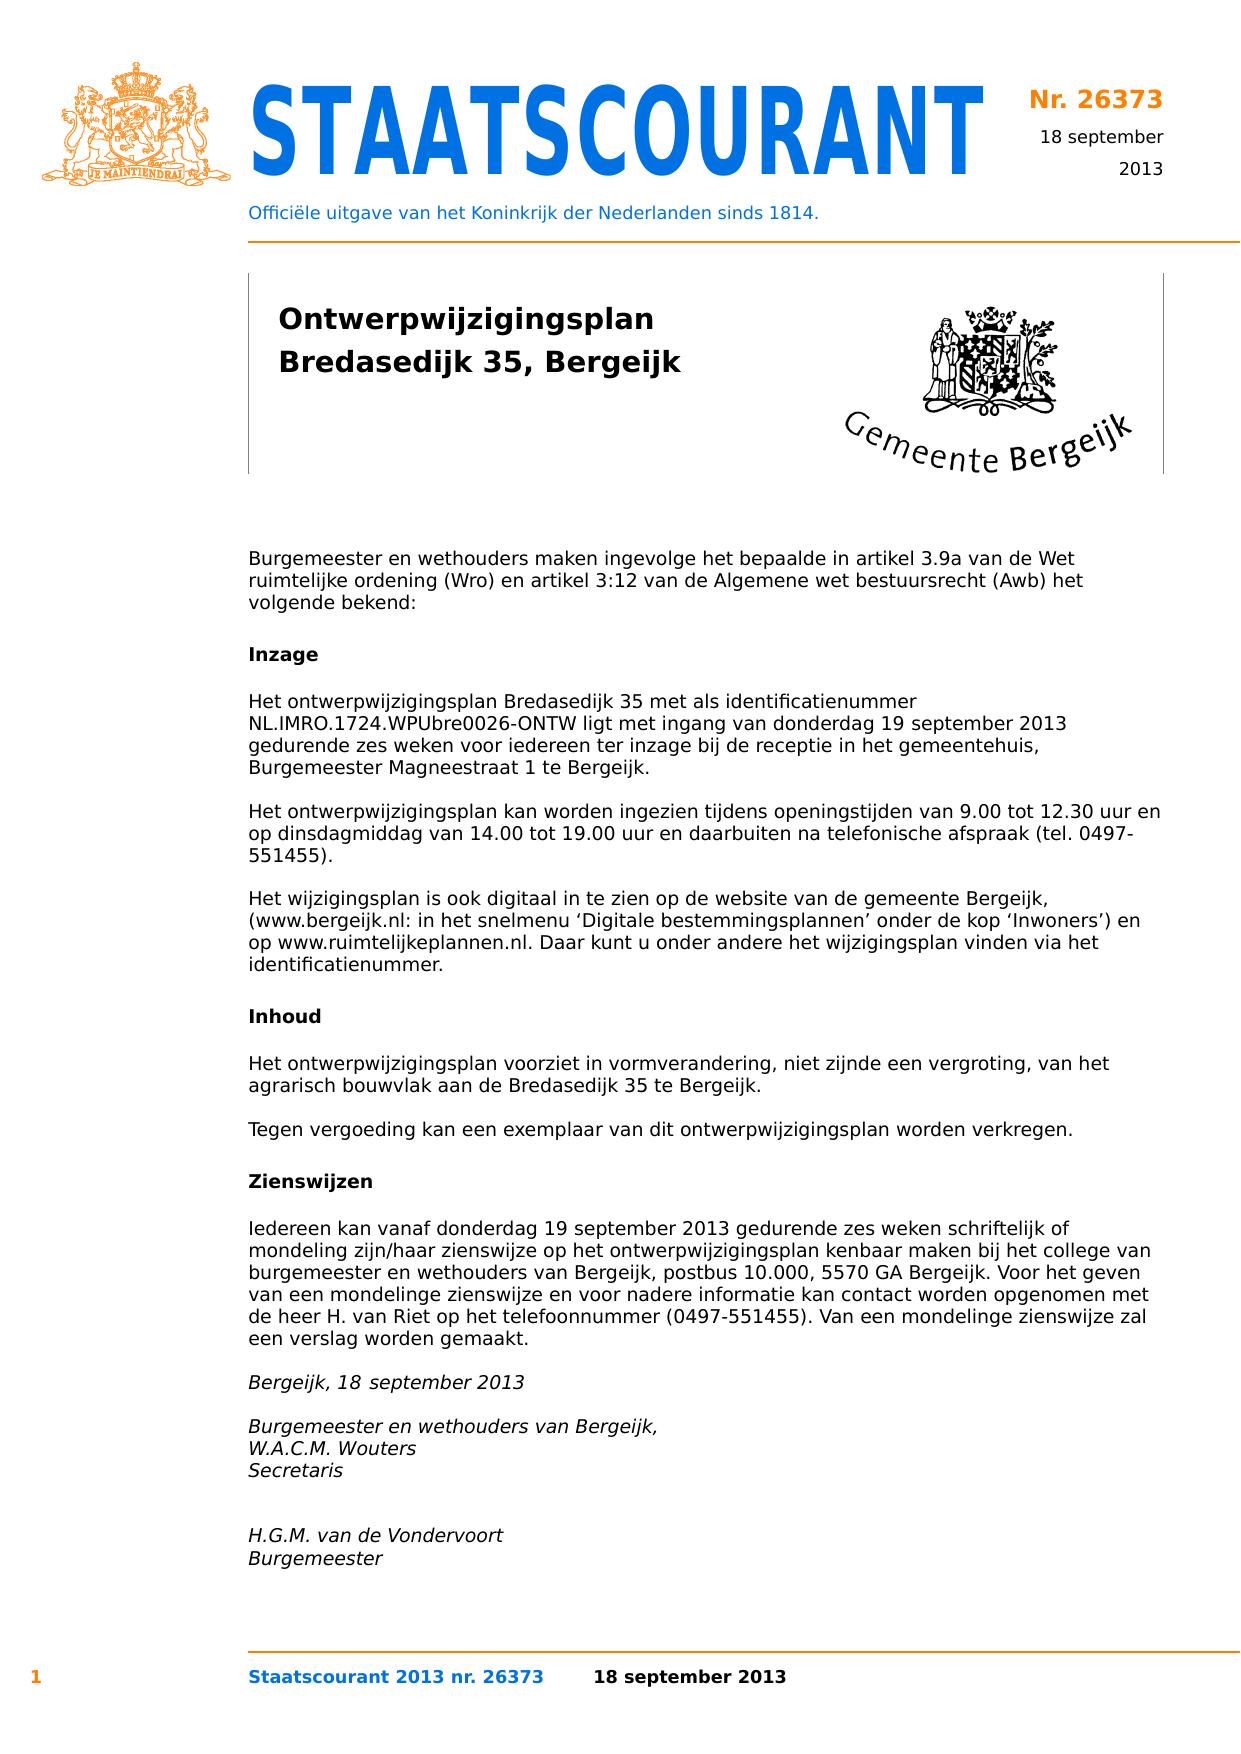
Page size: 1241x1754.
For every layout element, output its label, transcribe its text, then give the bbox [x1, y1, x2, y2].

subtitle Inzage [248, 644, 1163, 666]
picture [41, 62, 231, 186]
subtitle Zienswijzen [248, 1171, 1163, 1193]
subtitle Ontwerpwijzigingsplan Bredasedijk 35, Bergeijk [249, 273, 1163, 474]
text H.G.M. van de Vondervoort Burgemeester [248, 1503, 1163, 1569]
table_header [25, 62, 248, 241]
table_cell 18 september [998, 121, 1240, 153]
table_cell Officiële uitgave van het Koninkrijk der Nederlanden sinds 1814. [248, 203, 1240, 241]
text Tegen vergoeding kan een exemplaar van dit ontwerpwijzigingsplan worden verkregen. [248, 1119, 1163, 1141]
text Het ontwerpwijzigingsplan voorziet in vormverandering, niet zijnde een vergroting, van het agrarisch bouwvlak aan de Bredasedijk 35 te Bergeijk. [248, 1053, 1163, 1097]
text Het wijzigingsplan is ook digitaal in te zien op de website van de gemeente Bergeijk, (www.bergeijk.nl: in het snelmenu ‘Digitale bestemmingsplannen’ onder de kop ‘Inwoners’) en op www.ruimtelijkeplannen.nl. Daar kunt u onder andere het wijzigingsplan vinden via het identificatienummer. [248, 888, 1163, 976]
table_cell 2013 [998, 153, 1240, 203]
text Het ontwerpwijzigingsplan kan worden ingezien tijdens openingstijden van 9.00 tot 12.30 uur en op dinsdagmiddag van 14.00 tot 19.00 uur en daarbuiten na telefonische afspraak (tel. 0497-551455). [248, 801, 1163, 866]
table_header Nr. 26373 [998, 62, 1240, 121]
picture [844, 302, 1134, 474]
subtitle Inhoud [248, 1006, 1163, 1028]
table_header STAATSCOURANT [248, 62, 998, 203]
text Burgemeester en wethouders maken ingevolge het bepaalde in artikel 3.9a van de Wet ruimtelijke ordening (Wro) en artikel 3:12 van de Algemene wet bestuursrecht (Awb) het volgende bekend: [248, 548, 1163, 614]
text Het ontwerpwijzigingsplan Bredasedijk 35 met als identificatienummer NL.IMRO.1724.WPUbre0026-ONTW ligt met ingang van donderdag 19 september 2013 gedurende zes weken voor iedereen ter inzage bij de receptie in het gemeentehuis, Burgemeester Magneestraat 1 te Bergeijk. [248, 691, 1163, 779]
text Iedereen kan vanaf donderdag 19 september 2013 gedurende zes weken schriftelijk of mondeling zijn/haar zienswijze op het ontwerpwijzigingsplan kenbaar maken bij het college van burgemeester en wethouders van Bergeijk, postbus 10.000, 5570 GA Bergeijk. Voor het geven van een mondelinge zienswijze en voor nadere informatie kan contact worden opgenomen met de heer H. van Riet op het telefoonnummer (0497-551455). Van een mondelinge zienswijze zal een verslag worden gemaakt. [248, 1218, 1163, 1350]
text Bergeijk, 18 september 2013 [248, 1372, 1163, 1394]
text Burgemeester en wethouders van Bergeijk, W.A.C.M. Wouters Secretaris [248, 1416, 1163, 1482]
